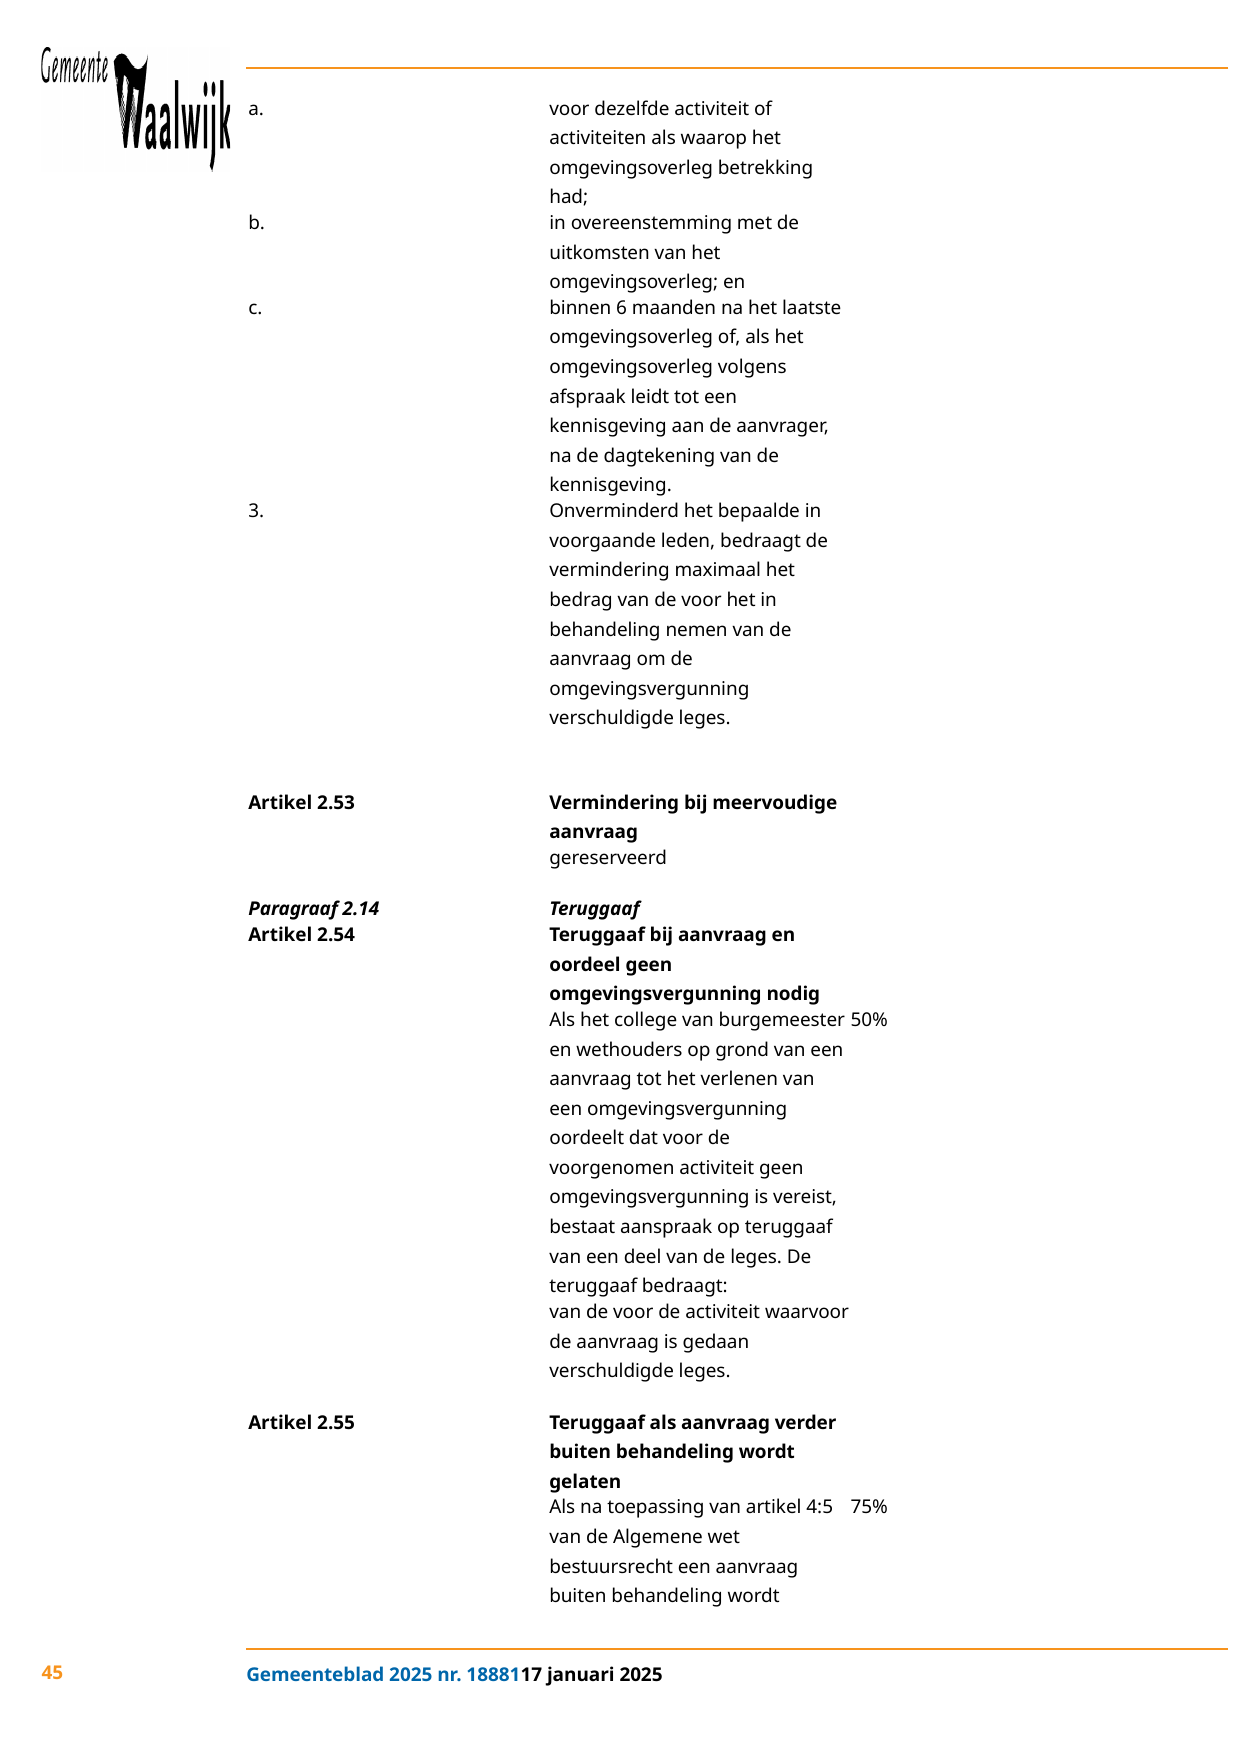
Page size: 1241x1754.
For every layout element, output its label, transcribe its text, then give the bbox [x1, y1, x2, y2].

table_cell Teruggaaf als aanvraag verder buiten behandeling wordt gelaten [549, 1409, 850, 1494]
table_cell [248, 870, 549, 896]
table_cell [850, 1409, 1152, 1494]
table_cell [850, 921, 1152, 1006]
table_cell [850, 730, 1152, 756]
table_cell Als het college van burgemeester en wethouders op grond van een aanvraag tot het verlenen van een omgevingsvergunning oordeelt dat voor de voorgenomen activiteit geen omgevingsvergunning is vereist, bestaat aanspraak op teruggaaf van een deel van de leges. De teruggaaf bedraagt: [549, 1006, 850, 1298]
table_cell Teruggaaf [549, 896, 850, 921]
table_cell [248, 844, 549, 870]
table_cell [850, 1298, 1152, 1383]
table_cell binnen 6 maanden na het laatste omgevingsoverleg of, als het omgevingsoverleg volgens afspraak leidt tot een kennisgeving aan de aanvrager, na de dagtekening van de kennisgeving. [549, 294, 850, 497]
table_cell gereserveerd [549, 844, 850, 870]
table_cell [850, 95, 1152, 209]
table_header Artikel 2.53 [248, 789, 549, 844]
table_cell [248, 1494, 549, 1608]
table_cell [549, 870, 850, 896]
table_cell [850, 870, 1152, 896]
table_cell Artikel 2.55 [248, 1409, 549, 1494]
table_cell [850, 209, 1152, 294]
table_cell voor dezelfde activiteit of activiteiten als waarop het omgevingsoverleg betrekking had; [549, 95, 850, 209]
table_cell [549, 1383, 850, 1409]
table_cell [850, 896, 1152, 921]
table_cell in overeenstemming met de uitkomsten van het omgevingsoverleg; en [549, 209, 850, 294]
table_cell 50% [850, 1006, 1152, 1298]
table_header [850, 789, 1152, 844]
table_cell c. [248, 294, 549, 497]
picture [41, 47, 231, 172]
table_cell [248, 1298, 549, 1383]
table_cell Teruggaaf bij aanvraag en oordeel geen omgevingsvergunning nodig [549, 921, 850, 1006]
table_cell [549, 730, 850, 756]
table_cell Onverminderd het bepaalde in voorgaande leden, bedraagt de vermindering maximaal het bedrag van de voor het in behandeling nemen van de aanvraag om de omgevingsvergunning verschuldigde leges. [549, 498, 850, 730]
table_cell Artikel 2.54 [248, 921, 549, 1006]
table_cell [850, 294, 1152, 497]
table_cell Als na toepassing van artikel 4:5 van de Algemene wet bestuursrecht een aanvraag buiten behandeling wordt [549, 1494, 850, 1608]
table_cell [248, 1006, 549, 1298]
table_cell a. [248, 95, 549, 209]
table_cell [248, 730, 549, 756]
table_cell Paragraaf 2.14 [248, 896, 549, 921]
table_cell [850, 844, 1152, 870]
table_cell [850, 1383, 1152, 1409]
table_cell b. [248, 209, 549, 294]
table_cell [850, 498, 1152, 730]
table_header Vermindering bij meervoudige aanvraag [549, 789, 850, 844]
table_cell 3. [248, 498, 549, 730]
table_cell van de voor de activiteit waarvoor de aanvraag is gedaan verschuldigde leges. [549, 1298, 850, 1383]
table_cell [248, 1383, 549, 1409]
table_cell 75% [850, 1494, 1152, 1608]
